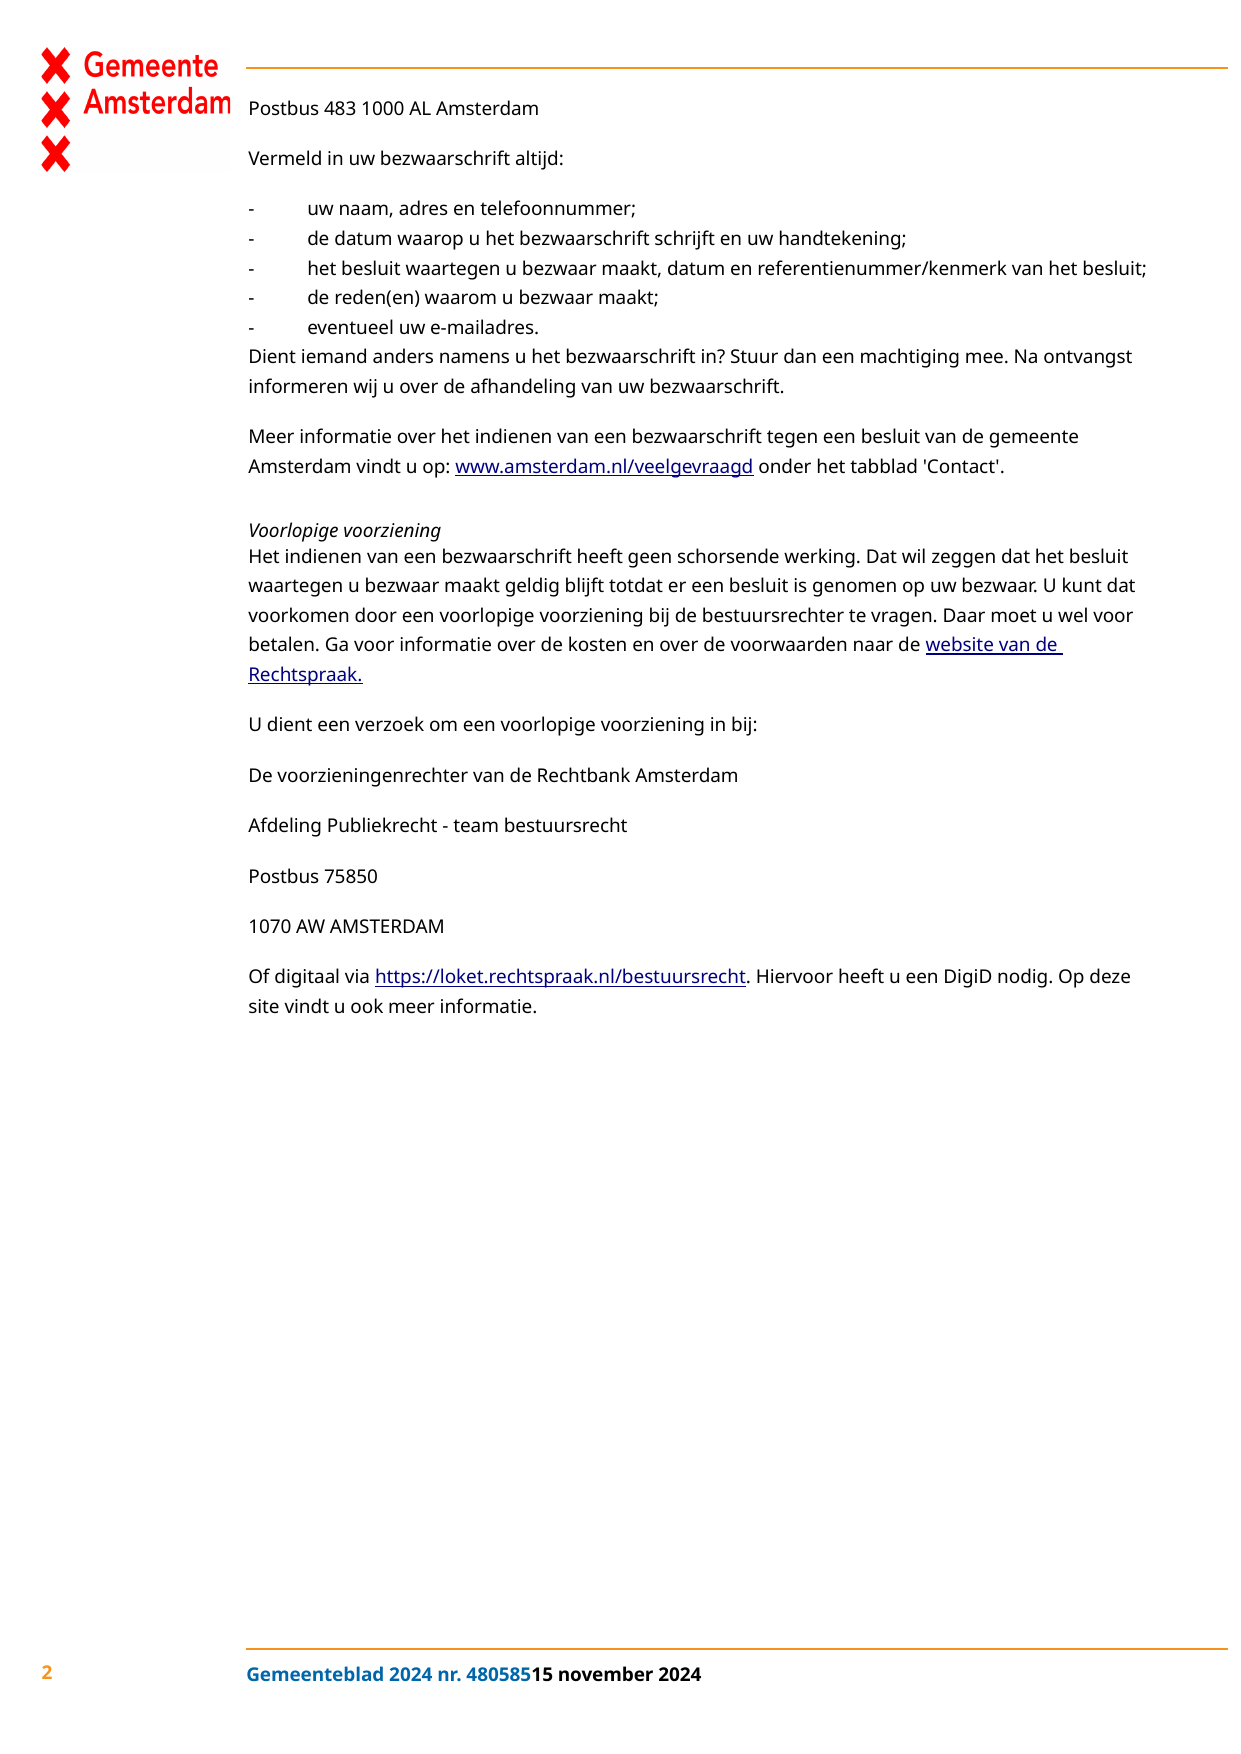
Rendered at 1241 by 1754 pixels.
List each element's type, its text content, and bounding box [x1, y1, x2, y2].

text Afdeling Publiekrecht - team bestuursrecht [248, 812, 1152, 838]
list de datum waarop u het bezwaarschrift schrijft en uw handtekening; [248, 225, 1152, 251]
text Postbus 483 1000 AL Amsterdam [248, 95, 1152, 121]
text Vermeld in uw bezwaarschrift altijd: [248, 145, 1152, 171]
text Dient iemand anders namens u het bezwaarschrift in? Stuur dan een machtiging mee. Na ontvangst informeren wij u over de afhandeling van uw bezwaarschrift. [248, 343, 1152, 399]
list uw naam, adres en telefoonnummer; [248, 196, 1152, 221]
list eventueel uw e-mailadres. [248, 314, 1152, 340]
list het besluit waartegen u bezwaar maakt, datum en referentienummer/kenmerk van het besluit; [248, 255, 1152, 281]
text Het indienen van een bezwaarschrift heeft geen schorsende werking. Dat wil zeggen dat het besluit waartegen u bezwaar maakt geldig blijft totdat er een besluit is genomen op uw bezwaar. U kunt dat voorkomen door een voorlopige voorziening bij de bestuursrechter te vragen. Daar moet u wel voor betalen. Ga voor informatie over de kosten en over de voorwaarden naar de website van de Rechtspraak. [248, 543, 1152, 687]
picture [41, 47, 231, 172]
text Of digitaal via https://loket.rechtspraak.nl/bestuursrecht. Hiervoor heeft u een DigiD nodig. Op deze site vindt u ook meer informatie. [248, 964, 1152, 1019]
text De voorzieningenrechter van de Rechtbank Amsterdam [248, 762, 1152, 788]
text Postbus 75850 [248, 863, 1152, 888]
list de reden(en) waarom u bezwaar maakt; [248, 284, 1152, 310]
text Meer informatie over het indienen van een bezwaarschrift tegen een besluit van de gemeente Amsterdam vindt u op: www.amsterdam.nl/veelgevraagd onder het tabblad 'Contact'. [248, 423, 1152, 479]
text 1070 AW AMSTERDAM [248, 913, 1152, 939]
text Voorlopige voorziening [248, 517, 1152, 543]
text U dient een verzoek om een voorlopige voorziening in bij: [248, 712, 1152, 737]
